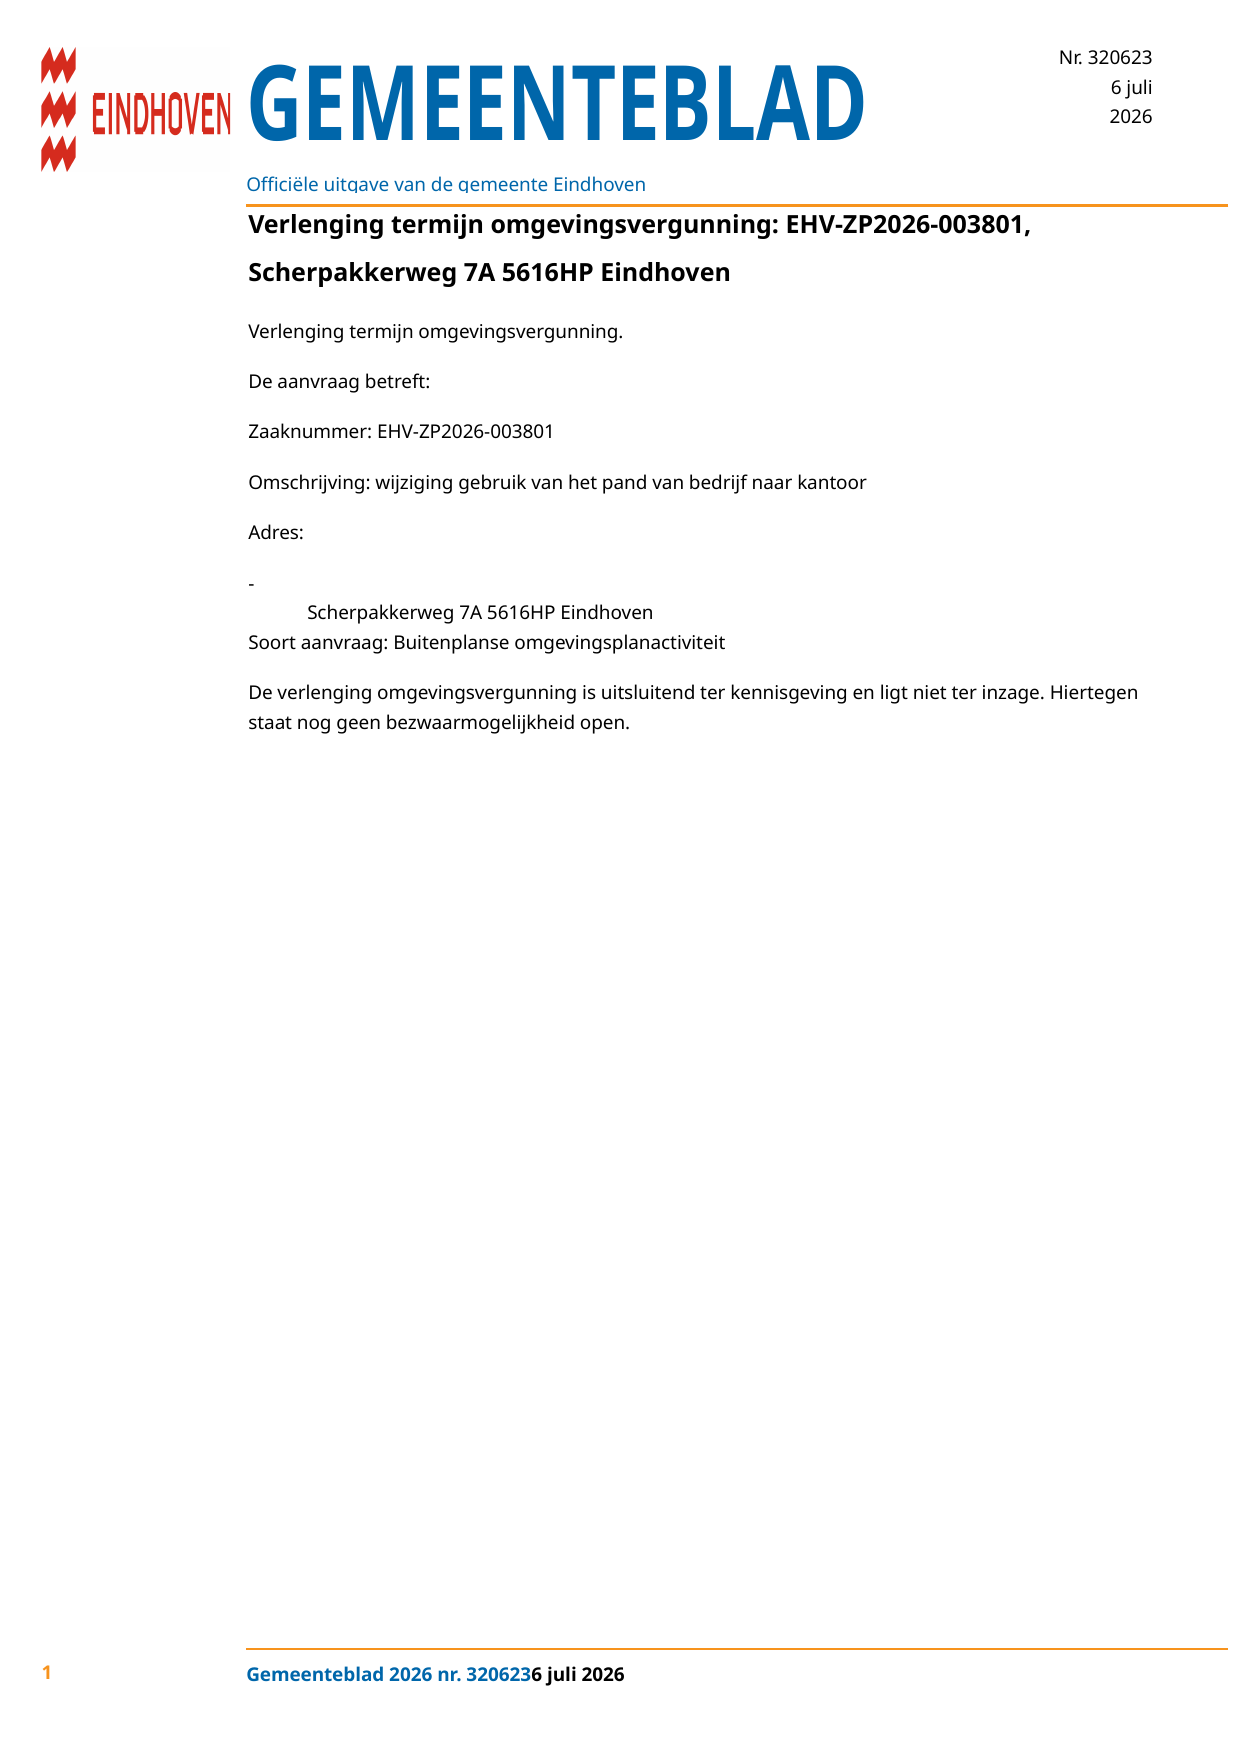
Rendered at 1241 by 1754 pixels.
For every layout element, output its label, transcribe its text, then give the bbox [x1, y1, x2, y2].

text De aanvraag betreft: [248, 368, 1152, 394]
text Verlenging termijn omgevingsvergunning. [248, 318, 1152, 344]
text Omschrijving: wijziging gebruik van het pand van bedrijf naar kantoor [248, 469, 1152, 495]
list Scherpakkerweg 7A 5616HP Eindhoven [248, 599, 1152, 625]
picture [41, 47, 231, 172]
text Adres: [248, 519, 1152, 545]
text Verlenging termijn omgevingsvergunning: EHV-ZP2026-003801, Scherpakkerweg 7A 5616HP Eindhoven [248, 207, 1152, 288]
text Zaaknummer: EHV-ZP2026-003801 [248, 419, 1152, 444]
text Soort aanvraag: Buitenplanse omgevingsplanactiviteit [248, 629, 1152, 655]
text De verlenging omgevingsvergunning is uitsluitend ter kennisgeving en ligt niet ter inzage. Hiertegen staat nog geen bezwaarmogelijkheid open. [248, 679, 1152, 735]
